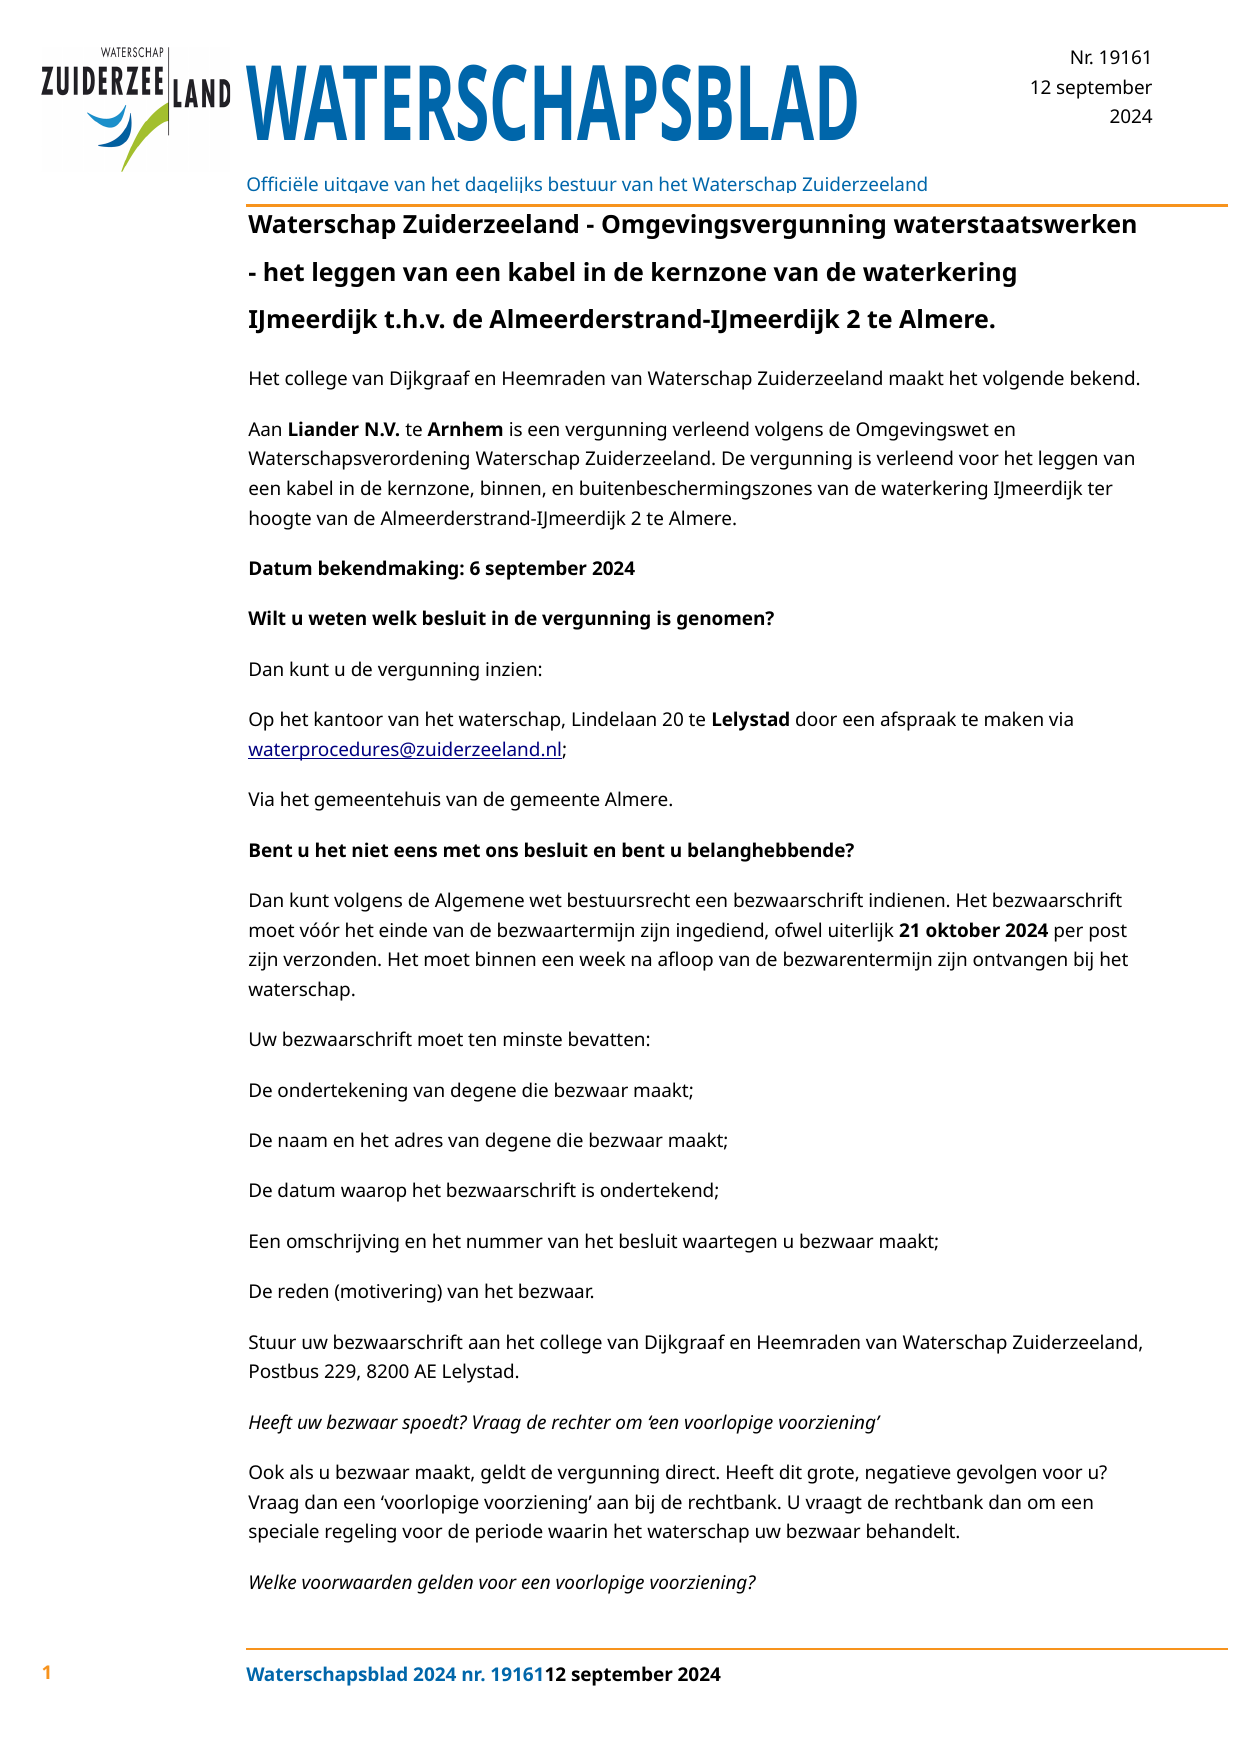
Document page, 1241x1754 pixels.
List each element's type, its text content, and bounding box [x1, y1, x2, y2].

text Welke voorwaarden gelden voor een voorlopige voorziening? [248, 1569, 1152, 1594]
text Waterschap Zuiderzeeland - Omgevingsvergunning waterstaatswerken - het leggen van een kabel in de kernzone van de waterkering IJmeerdijk t.h.v. de Almeerderstrand-IJmeerdijk 2 te Almere. [248, 207, 1152, 336]
text De ondertekening van degene die bezwaar maakt; [248, 1077, 1152, 1102]
text Via het gemeentehuis van de gemeente Almere. [248, 786, 1152, 812]
text Stuur uw bezwaarschrift aan het college van Dijkgraaf en Heemraden van Waterschap Zuiderzeeland, Postbus 229, 8200 AE Lelystad. [248, 1329, 1152, 1384]
text Dan kunt volgens de Algemene wet bestuursrecht een bezwaarschrift indienen. Het bezwaarschrift moet vóór het einde van de bezwaartermijn zijn ingediend, ofwel uiterlijk 21 oktober 2024 per post zijn verzonden. Het moet binnen een week na afloop van de bezwarentermijn zijn ontvangen bij het waterschap. [248, 887, 1152, 1002]
text De naam en het adres van degene die bezwaar maakt; [248, 1127, 1152, 1153]
text Datum bekendmaking: 6 september 2024 [248, 555, 1152, 581]
text Aan Liander N.V. te Arnhem is een vergunning verleend volgens de Omgevingswet en Waterschapsverordening Waterschap Zuiderzeeland. De vergunning is verleend voor het leggen van een kabel in de kernzone, binnen, en buitenbeschermingszones van de waterkering IJmeerdijk ter hoogte van de Almeerderstrand-IJmeerdijk 2 te Almere. [248, 416, 1152, 530]
text Heeft uw bezwaar spoedt? Vraag de rechter om ‘een voorlopige voorziening’ [248, 1409, 1152, 1434]
text Een omschrijving en het nummer van het besluit waartegen u bezwaar maakt; [248, 1228, 1152, 1254]
text Ook als u bezwaar maakt, geldt de vergunning direct. Heeft dit grote, negatieve gevolgen voor u? Vraag dan een ‘voorlopige voorziening’ aan bij de rechtbank. U vraagt de rechtbank dan om een speciale regeling voor de periode waarin het waterschap uw bezwaar behandelt. [248, 1459, 1152, 1544]
text Het college van Dijkgraaf en Heemraden van Waterschap Zuiderzeeland maakt het volgende bekend. [248, 366, 1152, 391]
text Wilt u weten welk besluit in de vergunning is genomen? [248, 606, 1152, 631]
text De datum waarop het bezwaarschrift is ondertekend; [248, 1178, 1152, 1203]
picture [41, 47, 231, 172]
text Uw bezwaarschrift moet ten minste bevatten: [248, 1026, 1152, 1052]
text Op het kantoor van het waterschap, Lindelaan 20 te Lelystad door een afspraak te maken via waterprocedures@zuiderzeeland.nl; [248, 706, 1152, 762]
text Dan kunt u de vergunning inzien: [248, 656, 1152, 682]
text Bent u het niet eens met ons besluit en bent u belanghebbende? [248, 837, 1152, 862]
text De reden (motivering) van het bezwaar. [248, 1278, 1152, 1304]
